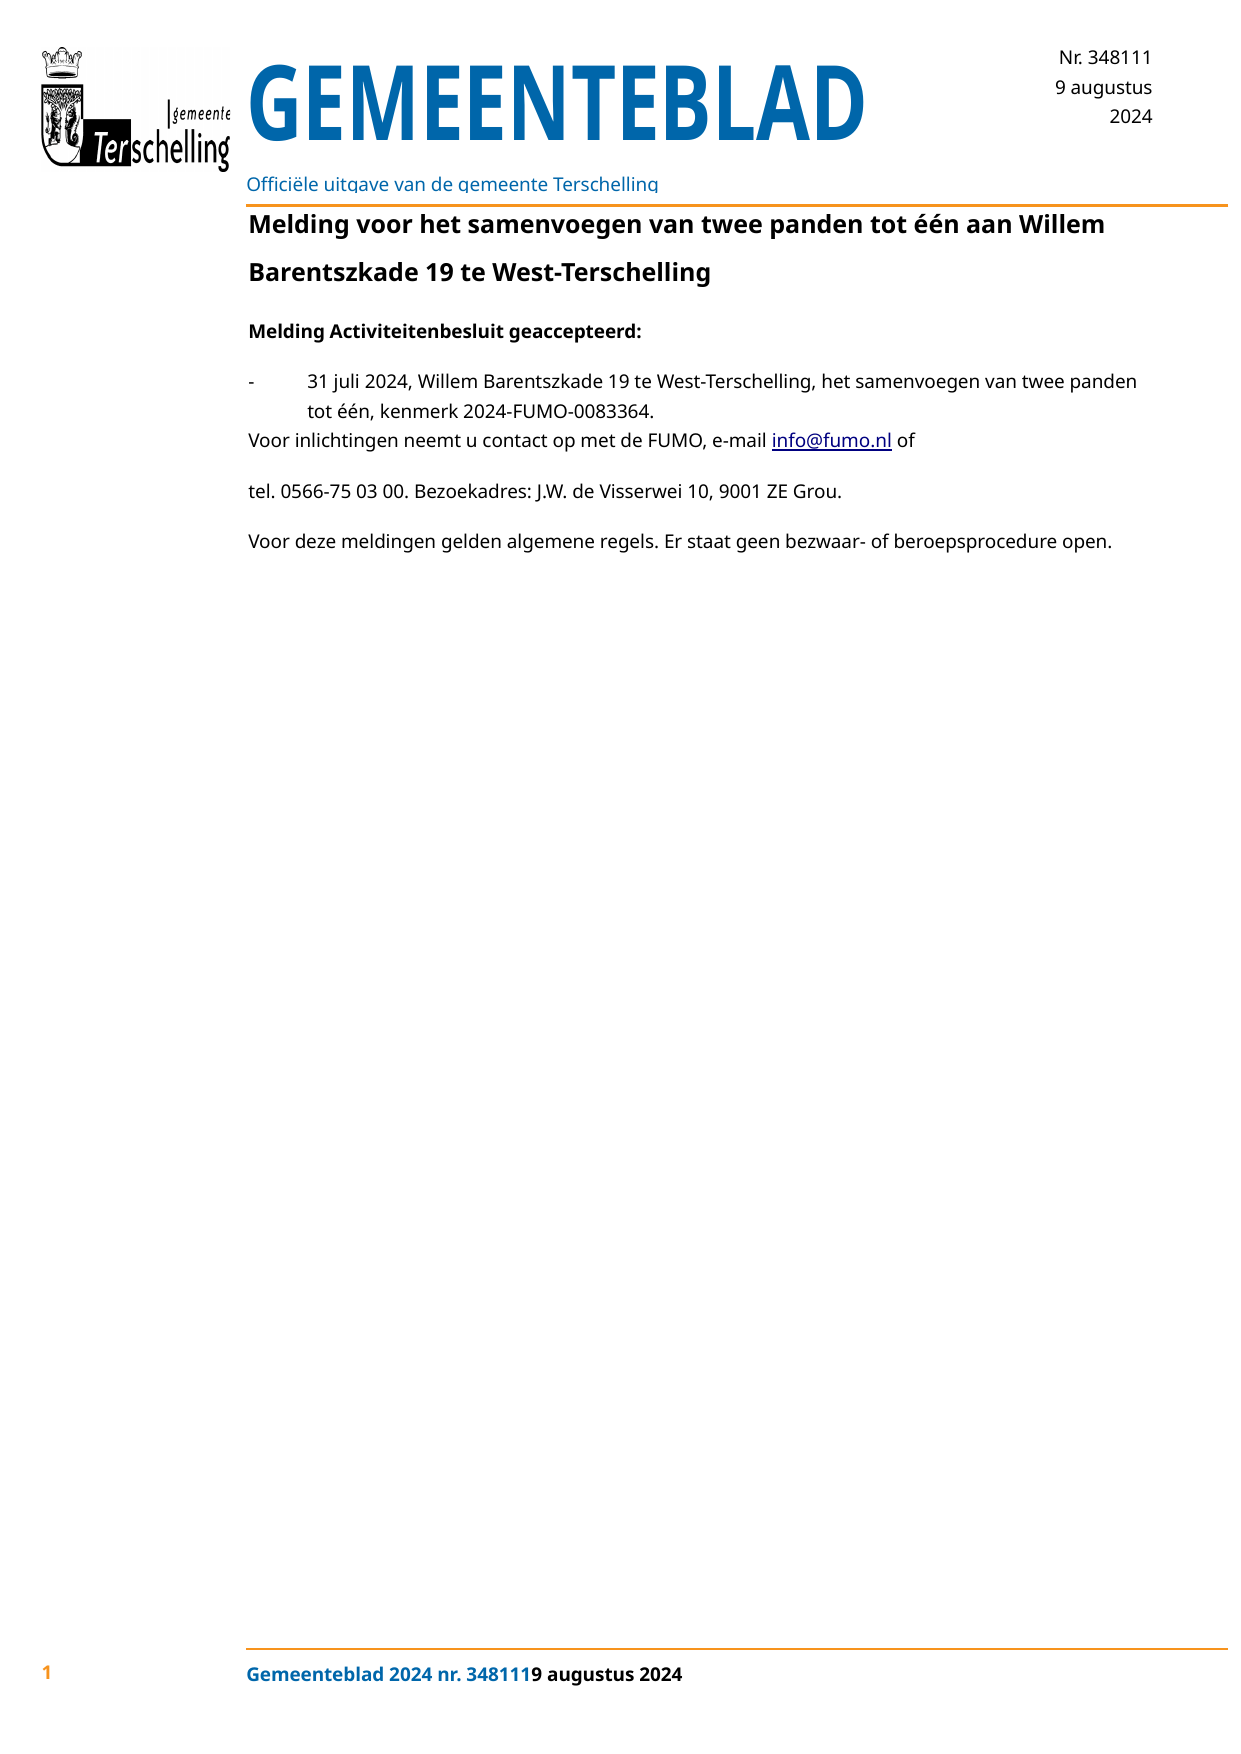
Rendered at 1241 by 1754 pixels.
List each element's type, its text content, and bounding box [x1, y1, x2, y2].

text Voor deze meldingen gelden algemene regels. Er staat geen bezwaar- of beroepsprocedure open. [248, 528, 1152, 554]
text tel. 0566-75 03 00. Bezoekadres: J.W. de Visserwei 10, 9001 ZE Grou. [248, 478, 1152, 504]
text Melding Activiteitenbesluit geaccepteerd: [248, 318, 1152, 344]
text Voor inlichtingen neemt u contact op met de FUMO, e-mail info@fumo.nl of [248, 427, 1152, 453]
text Melding voor het samenvoegen van twee panden tot één aan Willem Barentszkade 19 te West-Terschelling [248, 207, 1152, 288]
list 31 juli 2024, Willem Barentszkade 19 te West-Terschelling, het samenvoegen van twee panden tot één, kenmerk 2024-FUMO-0083364. [248, 368, 1152, 424]
picture [41, 47, 231, 172]
